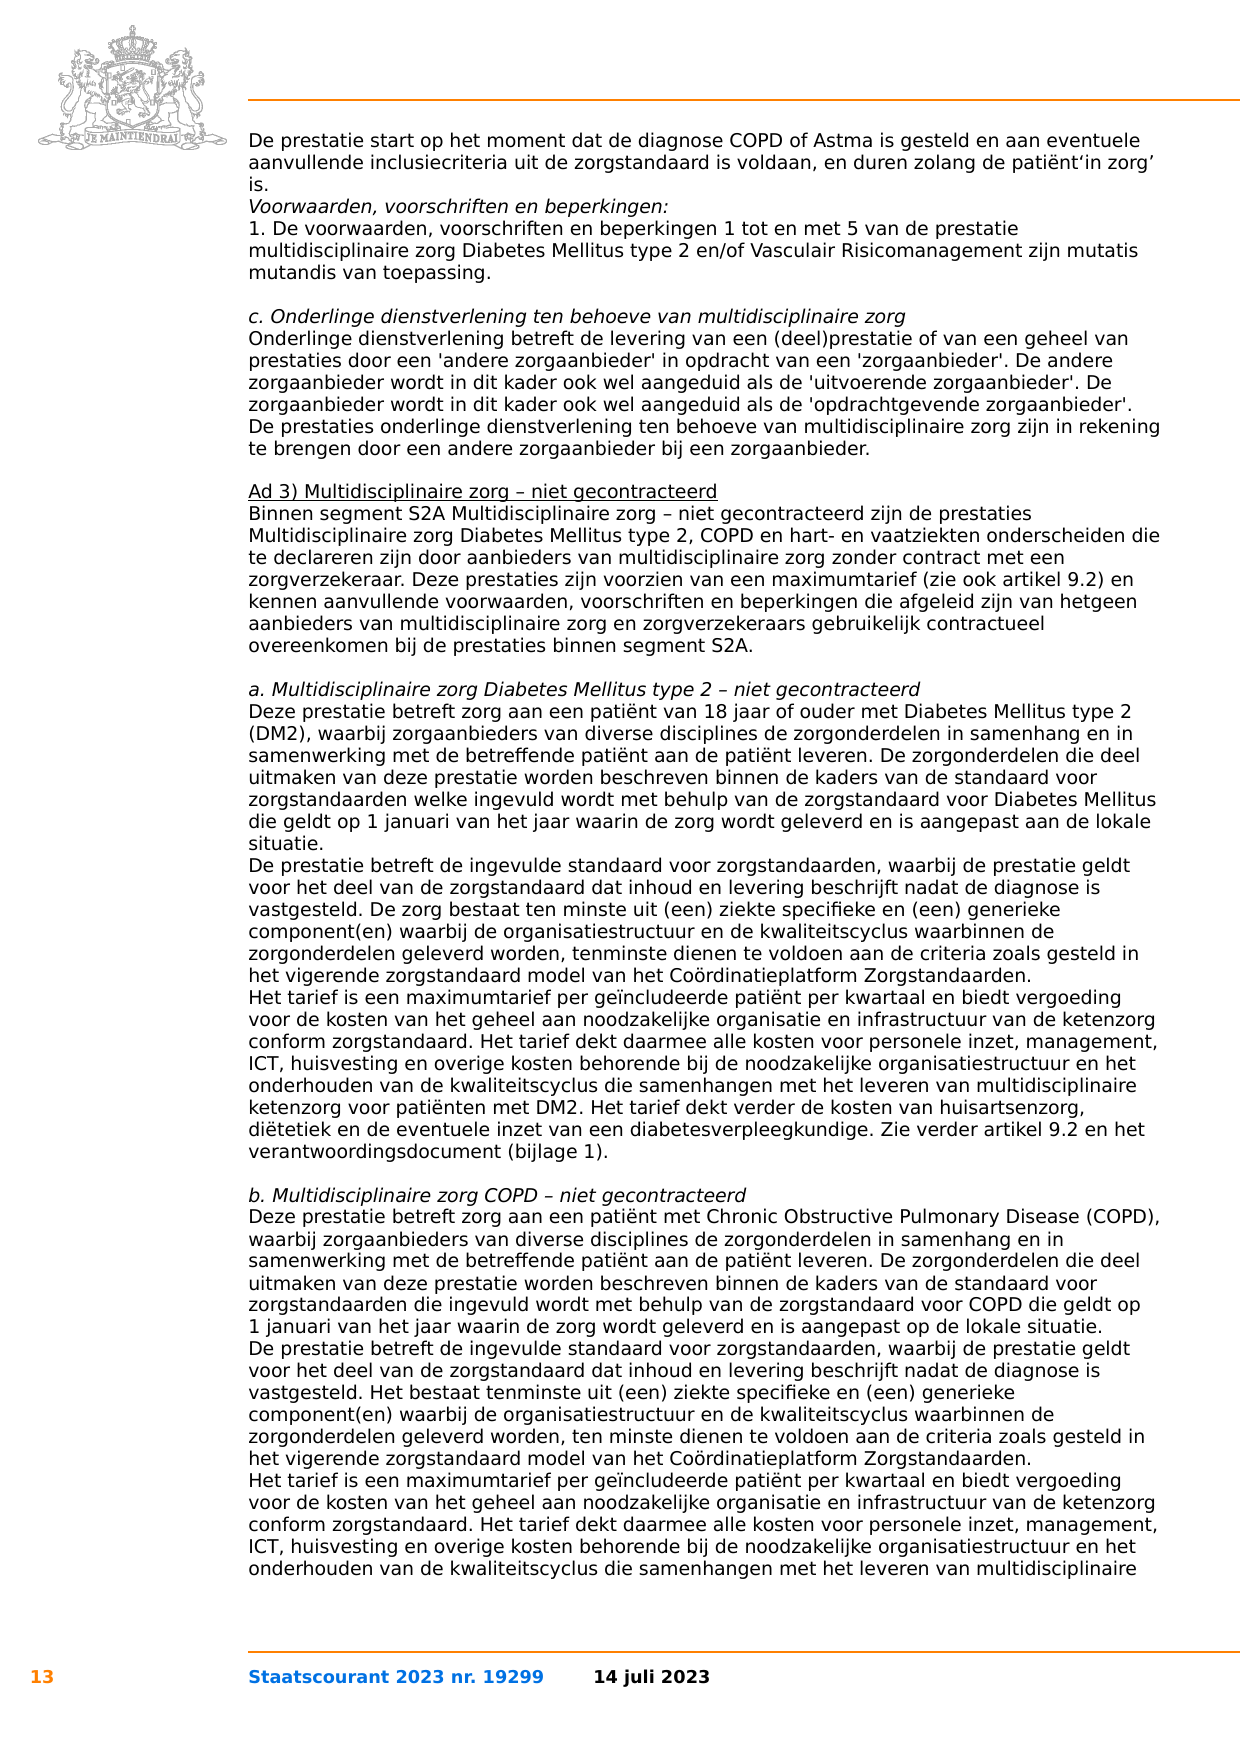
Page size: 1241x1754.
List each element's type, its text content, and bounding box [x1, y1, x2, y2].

text 1. De voorwaarden, voorschriften en beperkingen 1 tot en met 5 van de prestatie multidisciplinaire zorg Diabetes Mellitus type 2 en/of Vasculair Risicomanagement zijn mutatis mutandis van toepassing. [248, 218, 1163, 284]
text De prestatie betreft de ingevulde standaard voor zorgstandaarden, waarbij de prestatie geldt voor het deel van de zorgstandaard dat inhoud en levering beschrijft nadat de diagnose is vastgesteld. De zorg bestaat ten minste uit (een) ziekte specifieke en (een) generieke component(en) waarbij de organisatiestructuur en de kwaliteitscyclus waarbinnen de zorgonderdelen geleverd worden, tenminste dienen te voldoen aan de criteria zoals gesteld in het vigerende zorgstandaard model van het Coördinatieplatform Zorgstandaarden. [248, 855, 1163, 987]
text Het tarief is een maximumtarief per geïncludeerde patiënt per kwartaal en biedt vergoeding voor de kosten van het geheel aan noodzakelijke organisatie en infrastructuur van de ketenzorg conform zorgstandaard. Het tarief dekt daarmee alle kosten voor personele inzet, management, ICT, huisvesting en overige kosten behorende bij de noodzakelijke organisatiestructuur en het onderhouden van de kwaliteitscyclus die samenhangen met het leveren van multidisciplinaire [248, 1470, 1163, 1580]
subtitle c. Onderlinge dienstverlening ten behoeve van multidisciplinaire zorg [248, 306, 1163, 328]
text Binnen segment S2A Multidisciplinaire zorg – niet gecontracteerd zijn de prestaties Multidisciplinaire zorg Diabetes Mellitus type 2, COPD en hart- en vaatziekten onderscheiden die te declareren zijn door aanbieders van multidisciplinaire zorg zonder contract met een zorgverzekeraar. Deze prestaties zijn voorzien van een maximumtarief (zie ook artikel 9.2) en kennen aanvullende voorwaarden, voorschriften en beperkingen die afgeleid zijn van hetgeen aanbieders van multidisciplinaire zorg en zorgverzekeraars gebruikelijk contractueel overeenkomen bij de prestaties binnen segment S2A. [248, 503, 1163, 657]
text De prestatie betreft de ingevulde standaard voor zorgstandaarden, waarbij de prestatie geldt voor het deel van de zorgstandaard dat inhoud en levering beschrijft nadat de diagnose is vastgesteld. Het bestaat tenminste uit (een) ziekte specifieke en (een) generieke component(en) waarbij de organisatiestructuur en de kwaliteitscyclus waarbinnen de zorgonderdelen geleverd worden, ten minste dienen te voldoen aan de criteria zoals gesteld in het vigerende zorgstandaard model van het Coördinatieplatform Zorgstandaarden. [248, 1338, 1163, 1470]
text Het tarief is een maximumtarief per geïncludeerde patiënt per kwartaal en biedt vergoeding voor de kosten van het geheel aan noodzakelijke organisatie en infrastructuur van de ketenzorg conform zorgstandaard. Het tarief dekt daarmee alle kosten voor personele inzet, management, ICT, huisvesting en overige kosten behorende bij de noodzakelijke organisatiestructuur en het onderhouden van de kwaliteitscyclus die samenhangen met het leveren van multidisciplinaire ketenzorg voor patiënten met DM2. Het tarief dekt verder de kosten van huisartsenzorg, diëtetiek en de eventuele inzet van een diabetesverpleegkundige. Zie verder artikel 9.2 en het verantwoordingsdocument (bijlage 1). [248, 987, 1163, 1163]
subtitle a. Multidisciplinaire zorg Diabetes Mellitus type 2 – niet gecontracteerd [248, 679, 1163, 701]
text Deze prestatie betreft zorg aan een patiënt met Chronic Obstructive Pulmonary Disease (COPD), waarbij zorgaanbieders van diverse disciplines de zorgonderdelen in samenhang en in samenwerking met de betreffende patiënt aan de patiënt leveren. De zorgonderdelen die deel uitmaken van deze prestatie worden beschreven binnen de kaders van de standaard voor zorgstandaarden die ingevuld wordt met behulp van de zorgstandaard voor COPD die geldt op 1 januari van het jaar waarin de zorg wordt geleverd en is aangepast op de lokale situatie. [248, 1206, 1163, 1338]
subtitle b. Multidisciplinaire zorg COPD – niet gecontracteerd [248, 1184, 1163, 1206]
text Onderlinge dienstverlening betreft de levering van een (deel)prestatie of van een geheel van prestaties door een 'andere zorgaanbieder' in opdracht van een 'zorgaanbieder'. De andere zorgaanbieder wordt in dit kader ook wel aangeduid als de 'uitvoerende zorgaanbieder'. De zorgaanbieder wordt in dit kader ook wel aangeduid als de 'opdrachtgevende zorgaanbieder'. De prestaties onderlinge dienstverlening ten behoeve van multidisciplinaire zorg zijn in rekening te brengen door een andere zorgaanbieder bij een zorgaanbieder. [248, 328, 1163, 459]
text Deze prestatie betreft zorg aan een patiënt van 18 jaar of ouder met Diabetes Mellitus type 2 (DM2), waarbij zorgaanbieders van diverse disciplines de zorgonderdelen in samenhang en in samenwerking met de betreffende patiënt aan de patiënt leveren. De zorgonderdelen die deel uitmaken van deze prestatie worden beschreven binnen de kaders van de standaard voor zorgstandaarden welke ingevuld wordt met behulp van de zorgstandaard voor Diabetes Mellitus die geldt op 1 januari van het jaar waarin de zorg wordt geleverd en is aangepast aan de lokale situatie. [248, 701, 1163, 855]
subtitle Ad 3) Multidisciplinaire zorg – niet gecontracteerd [248, 481, 1163, 503]
text De prestatie start op het moment dat de diagnose COPD of Astma is gesteld en aan eventuele aanvullende inclusiecriteria uit de zorgstandaard is voldaan, en duren zolang de patiënt‘in zorg’ is. [248, 130, 1163, 196]
text Voorwaarden, voorschriften en beperkingen: [248, 196, 1163, 218]
picture [38, 25, 227, 150]
